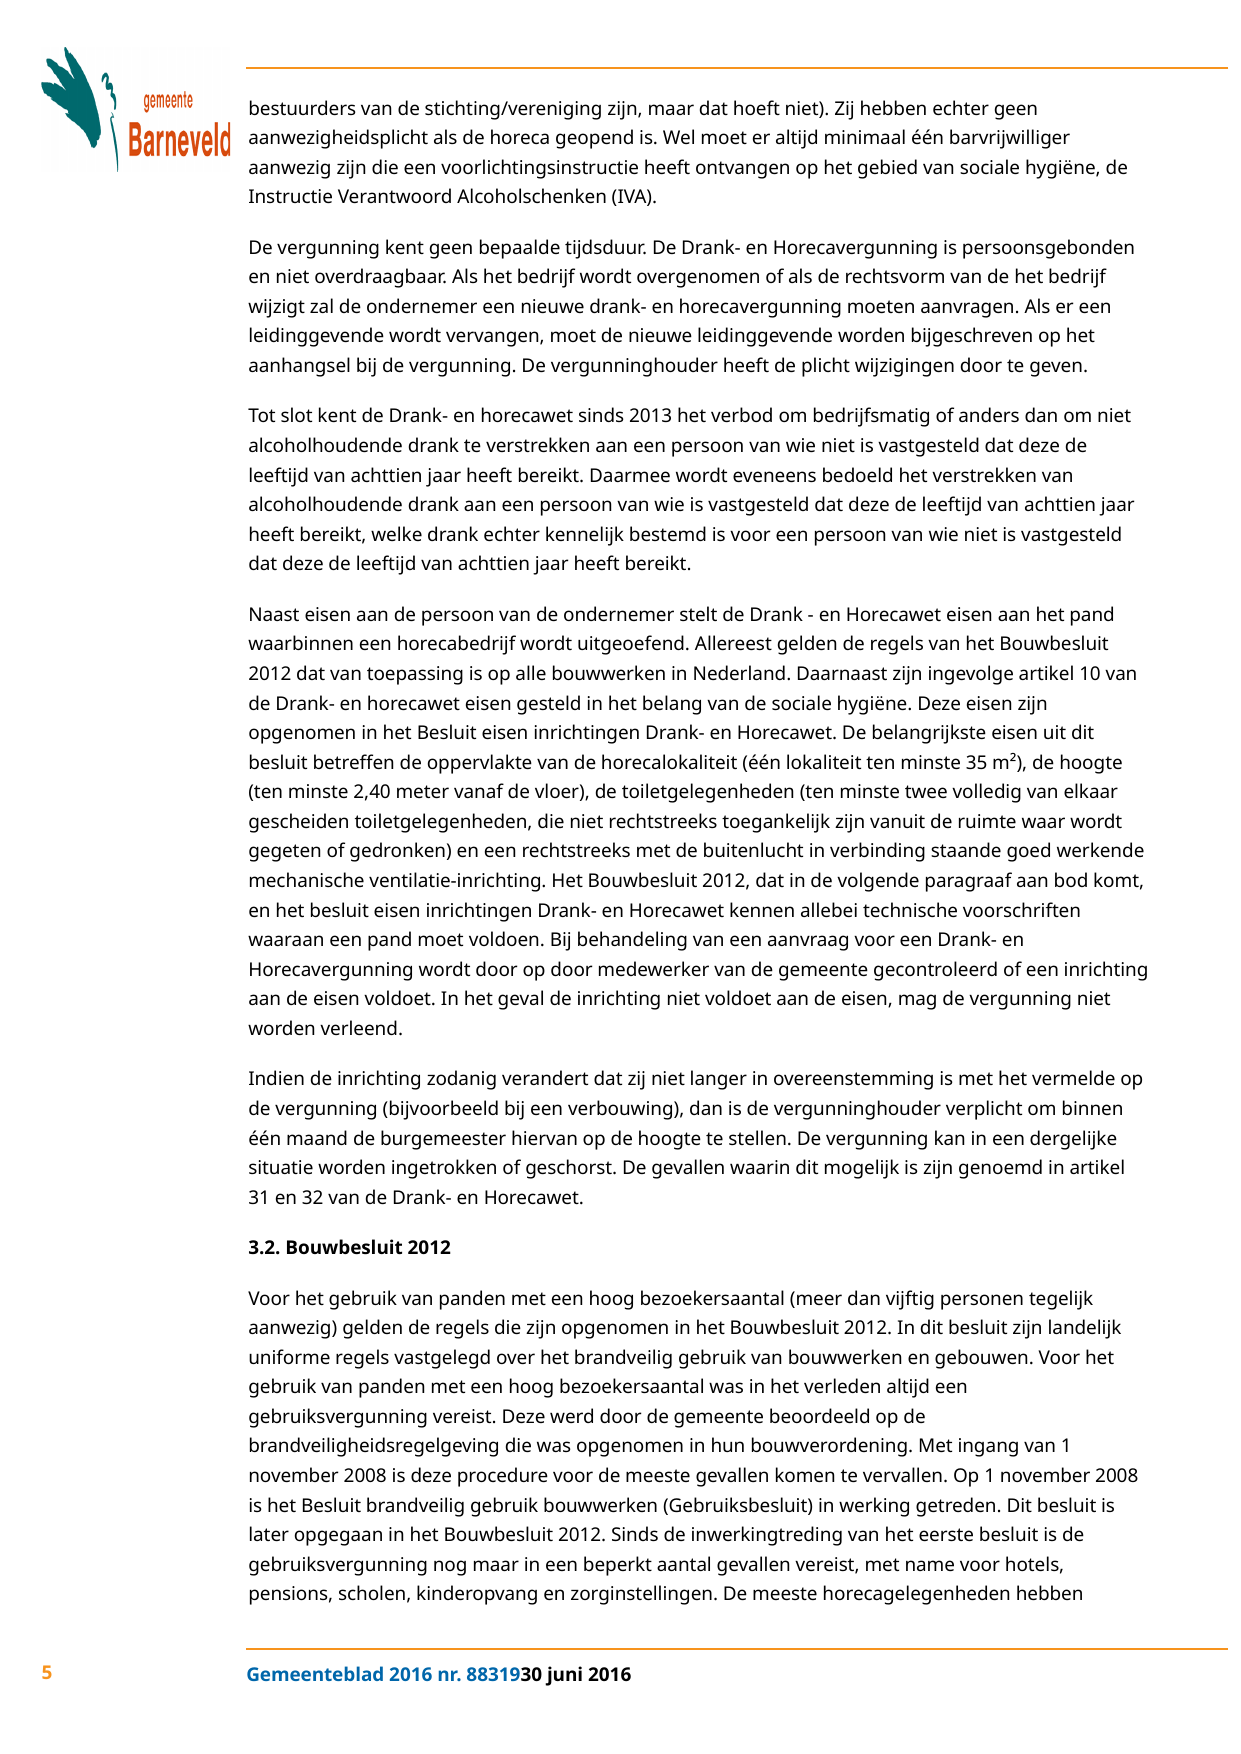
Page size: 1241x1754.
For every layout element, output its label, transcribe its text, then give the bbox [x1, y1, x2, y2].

text Indien de inrichting zodanig verandert dat zij niet langer in overeenstemming is met het vermelde op de vergunning (bijvoorbeeld bij een verbouwing), dan is de vergunninghouder verplicht om binnen één maand de burgemeester hiervan op de hoogte te stellen. De vergunning kan in een dergelijke situatie worden ingetrokken of geschorst. De gevallen waarin dit mogelijk is zijn genoemd in artikel 31 en 32 van de Drank- en Horecawet. [248, 1066, 1152, 1210]
text bestuurders van de stichting/vereniging zijn, maar dat hoeft niet). Zij hebben echter geen aanwezigheidsplicht als de horeca geopend is. Wel moet er altijd minimaal één barvrijwilliger aanwezig zijn die een voorlichtingsinstructie heeft ontvangen op het gebied van sociale hygiëne, de Instructie Verantwoord Alcoholschenken (IVA). [248, 95, 1152, 209]
text Tot slot kent de Drank- en horecawet sinds 2013 het verbod om bedrijfsmatig of anders dan om niet alcoholhoudende drank te verstrekken aan een persoon van wie niet is vastgesteld dat deze de leeftijd van achttien jaar heeft bereikt. Daarmee wordt eveneens bedoeld het verstrekken van alcoholhoudende drank aan een persoon van wie is vastgesteld dat deze de leeftijd van achttien jaar heeft bereikt, welke drank echter kennelijk bestemd is voor een persoon van wie niet is vastgesteld dat deze de leeftijd van achttien jaar heeft bereikt. [248, 403, 1152, 576]
text 3.2. Bouwbesluit 2012 [248, 1234, 1152, 1260]
text Voor het gebruik van panden met een hoog bezoekersaantal (meer dan vijftig personen tegelijk aanwezig) gelden de regels die zijn opgenomen in het Bouwbesluit 2012. In dit besluit zijn landelijk uniforme regels vastgelegd over het brandveilig gebruik van bouwwerken en gebouwen. Voor het gebruik van panden met een hoog bezoekersaantal was in het verleden altijd een gebruiksvergunning vereist. Deze werd door de gemeente beoordeeld op de brandveiligheidsregelgeving die was opgenomen in hun bouwverordening. Met ingang van 1 november 2008 is deze procedure voor de meeste gevallen komen te vervallen. Op 1 november 2008 is het Besluit brandveilig gebruik bouwwerken (Gebruiksbesluit) in werking getreden. Dit besluit is later opgegaan in het Bouwbesluit 2012. Sinds de inwerkingtreding van het eerste besluit is de gebruiksvergunning nog maar in een beperkt aantal gevallen vereist, met name voor hotels, pensions, scholen, kinderopvang en zorginstellingen. De meeste horecagelegenheden hebben [248, 1285, 1152, 1606]
picture [41, 47, 231, 172]
text De vergunning kent geen bepaalde tijdsduur. De Drank- en Horecavergunning is persoonsgebonden en niet overdraagbaar. Als het bedrijf wordt overgenomen of als de rechtsvorm van de het bedrijf wijzigt zal de ondernemer een nieuwe drank- en horecavergunning moeten aanvragen. Als er een leidinggevende wordt vervangen, moet de nieuwe leidinggevende worden bijgeschreven op het aanhangsel bij de vergunning. De vergunninghouder heeft de plicht wijzigingen door te geven. [248, 234, 1152, 378]
text Naast eisen aan de persoon van de ondernemer stelt de Drank - en Horecawet eisen aan het pand waarbinnen een horecabedrijf wordt uitgeoefend. Allereest gelden de regels van het Bouwbesluit 2012 dat van toepassing is op alle bouwwerken in Nederland. Daarnaast zijn ingevolge artikel 10 van de Drank- en horecawet eisen gesteld in het belang van de sociale hygiëne. Deze eisen zijn opgenomen in het Besluit eisen inrichtingen Drank- en Horecawet. De belangrijkste eisen uit dit besluit betreffen de oppervlakte van de horecalokaliteit (één lokaliteit ten minste 35 m²), de hoogte (ten minste 2,40 meter vanaf de vloer), de toiletgelegenheden (ten minste twee volledig van elkaar gescheiden toiletgelegenheden, die niet rechtstreeks toegankelijk zijn vanuit de ruimte waar wordt gegeten of gedronken) en een rechtstreeks met de buitenlucht in verbinding staande goed werkende mechanische ventilatie-inrichting. Het Bouwbesluit 2012, dat in de volgende paragraaf aan bod komt, en het besluit eisen inrichtingen Drank- en Horecawet kennen allebei technische voorschriften waaraan een pand moet voldoen. Bij behandeling van een aanvraag voor een Drank- en Horecavergunning wordt door op door medewerker van de gemeente gecontroleerd of een inrichting aan de eisen voldoet. In het geval de inrichting niet voldoet aan de eisen, mag de vergunning niet worden verleend. [248, 601, 1152, 1041]
